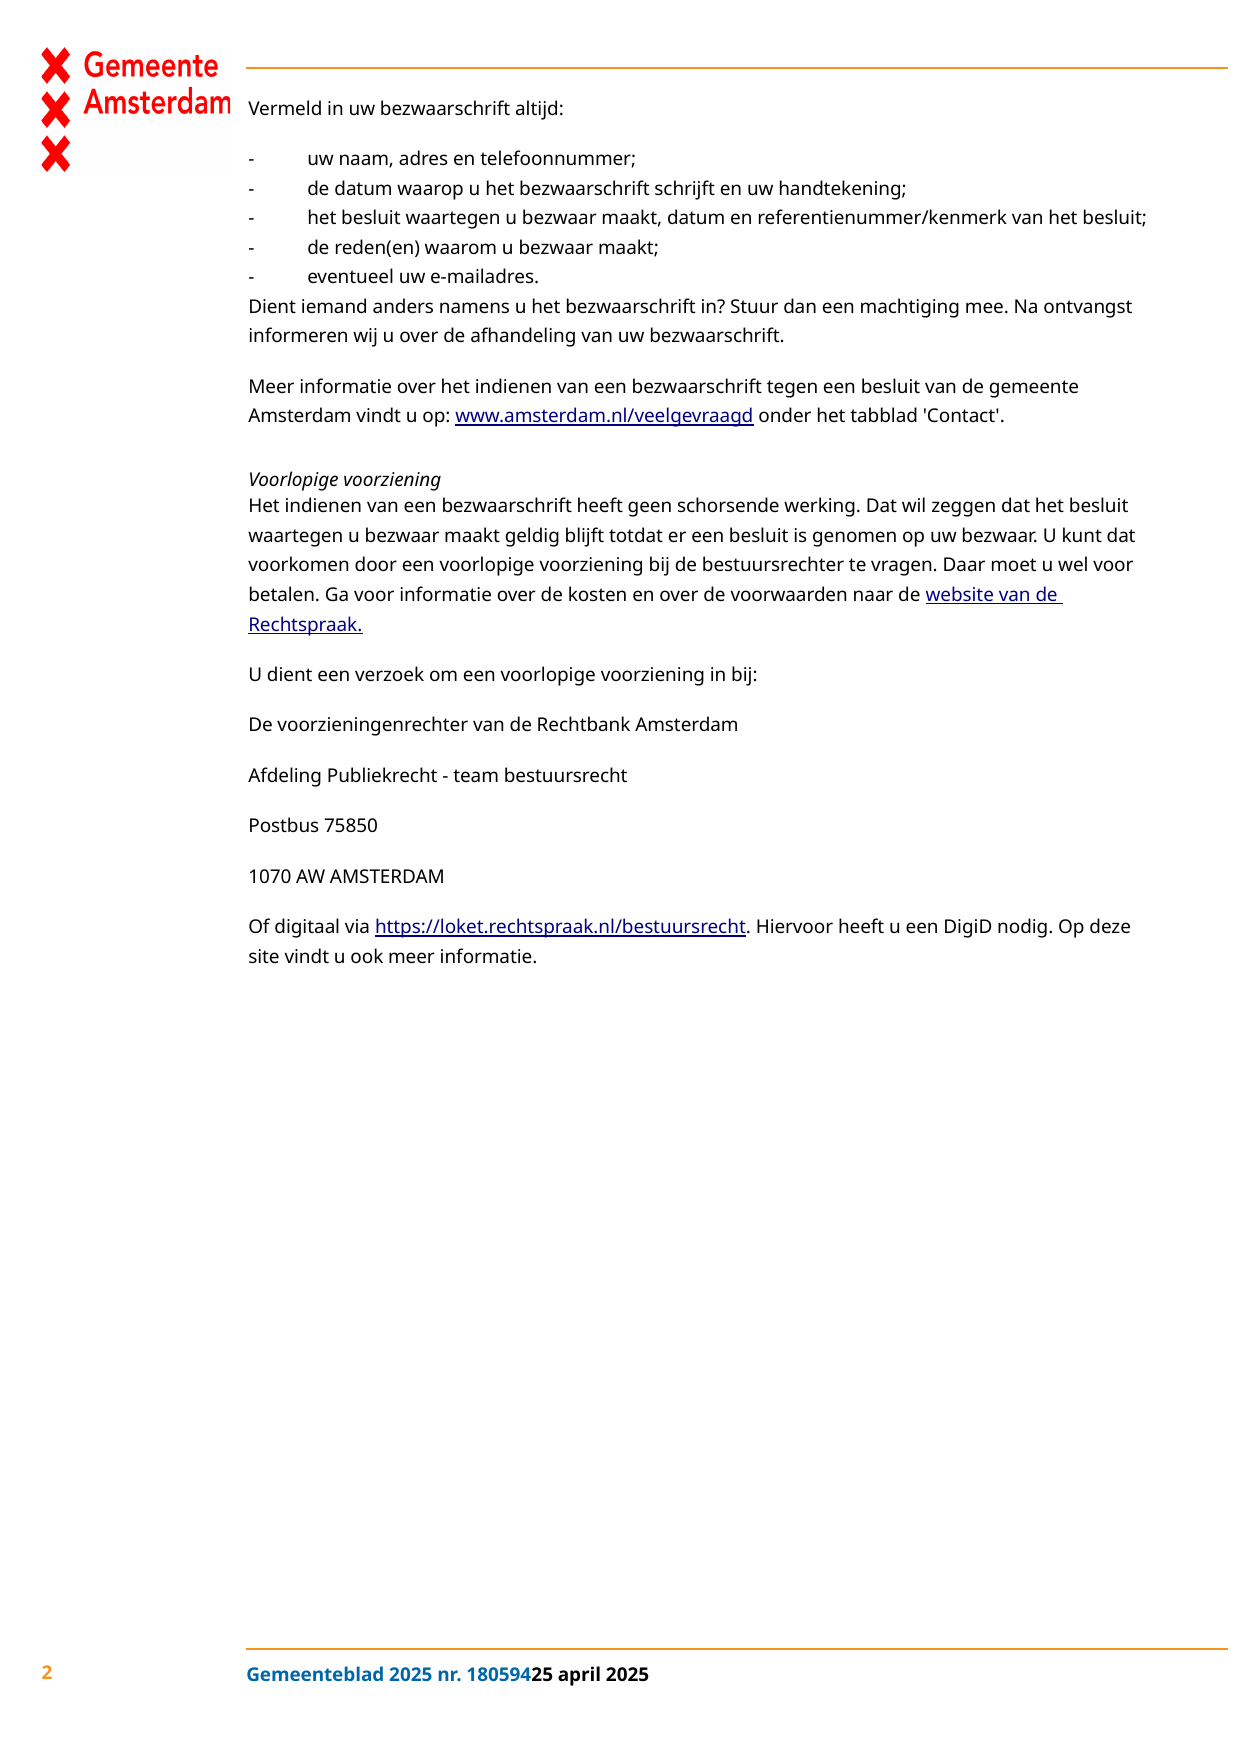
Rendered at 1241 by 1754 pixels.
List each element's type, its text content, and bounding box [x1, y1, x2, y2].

text Het indienen van een bezwaarschrift heeft geen schorsende werking. Dat wil zeggen dat het besluit waartegen u bezwaar maakt geldig blijft totdat er een besluit is genomen op uw bezwaar. U kunt dat voorkomen door een voorlopige voorziening bij de bestuursrechter te vragen. Daar moet u wel voor betalen. Ga voor informatie over de kosten en over de voorwaarden naar de website van de Rechtspraak. [248, 492, 1152, 636]
text De voorzieningenrechter van de Rechtbank Amsterdam [248, 712, 1152, 737]
text Dient iemand anders namens u het bezwaarschrift in? Stuur dan een machtiging mee. Na ontvangst informeren wij u over de afhandeling van uw bezwaarschrift. [248, 293, 1152, 348]
text Postbus 75850 [248, 812, 1152, 838]
text Afdeling Publiekrecht - team bestuursrecht [248, 762, 1152, 788]
list het besluit waartegen u bezwaar maakt, datum en referentienummer/kenmerk van het besluit; [248, 204, 1152, 230]
text Voorlopige voorziening [248, 467, 1152, 492]
text Vermeld in uw bezwaarschrift altijd: [248, 95, 1152, 121]
text 1070 AW AMSTERDAM [248, 863, 1152, 888]
text Meer informatie over het indienen van een bezwaarschrift tegen een besluit van de gemeente Amsterdam vindt u op: www.amsterdam.nl/veelgevraagd onder het tabblad 'Contact'. [248, 373, 1152, 428]
text U dient een verzoek om een voorlopige voorziening in bij: [248, 661, 1152, 687]
list uw naam, adres en telefoonnummer; [248, 145, 1152, 171]
picture [41, 47, 231, 172]
list de datum waarop u het bezwaarschrift schrijft en uw handtekening; [248, 175, 1152, 201]
list de reden(en) waarom u bezwaar maakt; [248, 234, 1152, 260]
text Of digitaal via https://loket.rechtspraak.nl/bestuursrecht. Hiervoor heeft u een DigiD nodig. Op deze site vindt u ook meer informatie. [248, 913, 1152, 968]
list eventueel uw e-mailadres. [248, 263, 1152, 289]
